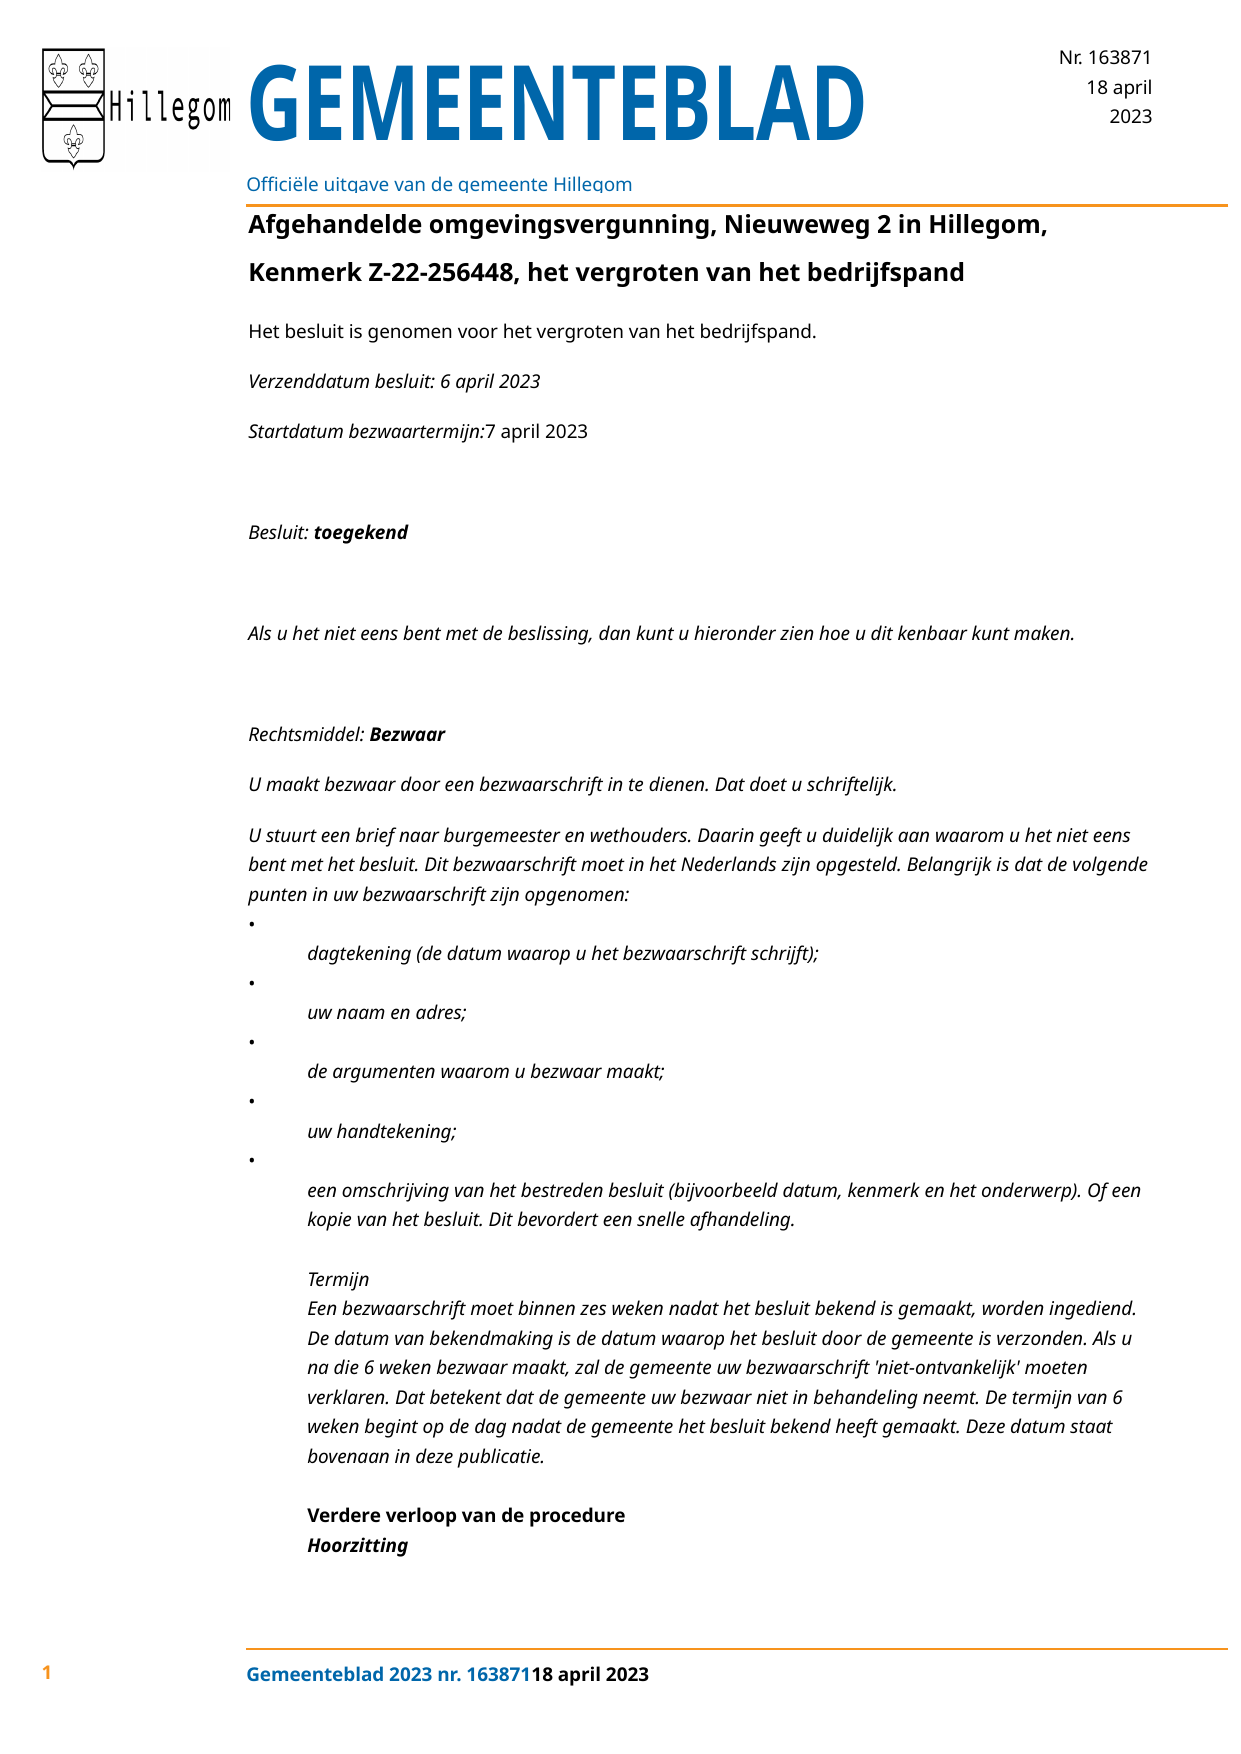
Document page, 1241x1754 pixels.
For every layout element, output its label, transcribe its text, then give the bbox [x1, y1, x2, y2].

list een omschrijving van het bestreden besluit (bijvoorbeeld datum, kenmerk en het onderwerp). Of een kopie van het besluit. Dit bevordert een snelle afhandeling. [248, 1177, 1152, 1232]
list dagtekening (de datum waarop u het bezwaarschrift schrijft); [248, 940, 1152, 966]
list Een bezwaarschrift moet binnen zes weken nadat het besluit bekend is gemaakt, worden ingediend. De datum van bekendmaking is de datum waarop het besluit door de gemeente is verzonden. Als u na die 6 weken bezwaar maakt, zal de gemeente uw bezwaarschrift 'niet-ontvankelijk' moeten verklaren. Dat betekent dat de gemeente uw bezwaar niet in behandeling neemt. De termijn van 6 weken begint op de dag nadat de gemeente het besluit bekend heeft gemaakt. Deze datum staat bovenaan in deze publicatie. [248, 1295, 1152, 1469]
list uw naam en adres; [248, 999, 1152, 1025]
text Het besluit is genomen voor het vergroten van het bedrijfspand. [248, 318, 1152, 344]
text Rechtsmiddel: Bezwaar [248, 721, 1152, 747]
text Startdatum bezwaartermijn:7 april 2023 [248, 419, 1152, 444]
text U stuurt een brief naar burgemeester en wethouders. Daarin geeft u duidelijk aan waarom u het niet eens bent met het besluit. Dit bezwaarschrift moet in het Nederlands zijn opgesteld. Belangrijk is dat de volgende punten in uw bezwaarschrift zijn opgenomen: [248, 822, 1152, 907]
text Besluit: toegekend [248, 519, 1152, 545]
picture [41, 47, 231, 172]
list Termijn [248, 1266, 1152, 1292]
text Afgehandelde omgevingsvergunning, Nieuweweg 2 in Hillegom, Kenmerk Z-22-256448, het vergroten van het bedrijfspand [248, 207, 1152, 288]
list de argumenten waarom u bezwaar maakt; [248, 1059, 1152, 1084]
text Verzenddatum besluit: 6 april 2023 [248, 368, 1152, 394]
text Als u het niet eens bent met de beslissing, dan kunt u hieronder zien hoe u dit kenbaar kunt maken. [248, 620, 1152, 646]
list Verdere verloop van de procedure [248, 1502, 1152, 1528]
list uw handtekening; [248, 1118, 1152, 1144]
text U maakt bezwaar door een bezwaarschrift in te dienen. Dat doet u schriftelijk. [248, 772, 1152, 797]
list Hoorzitting [248, 1532, 1152, 1558]
